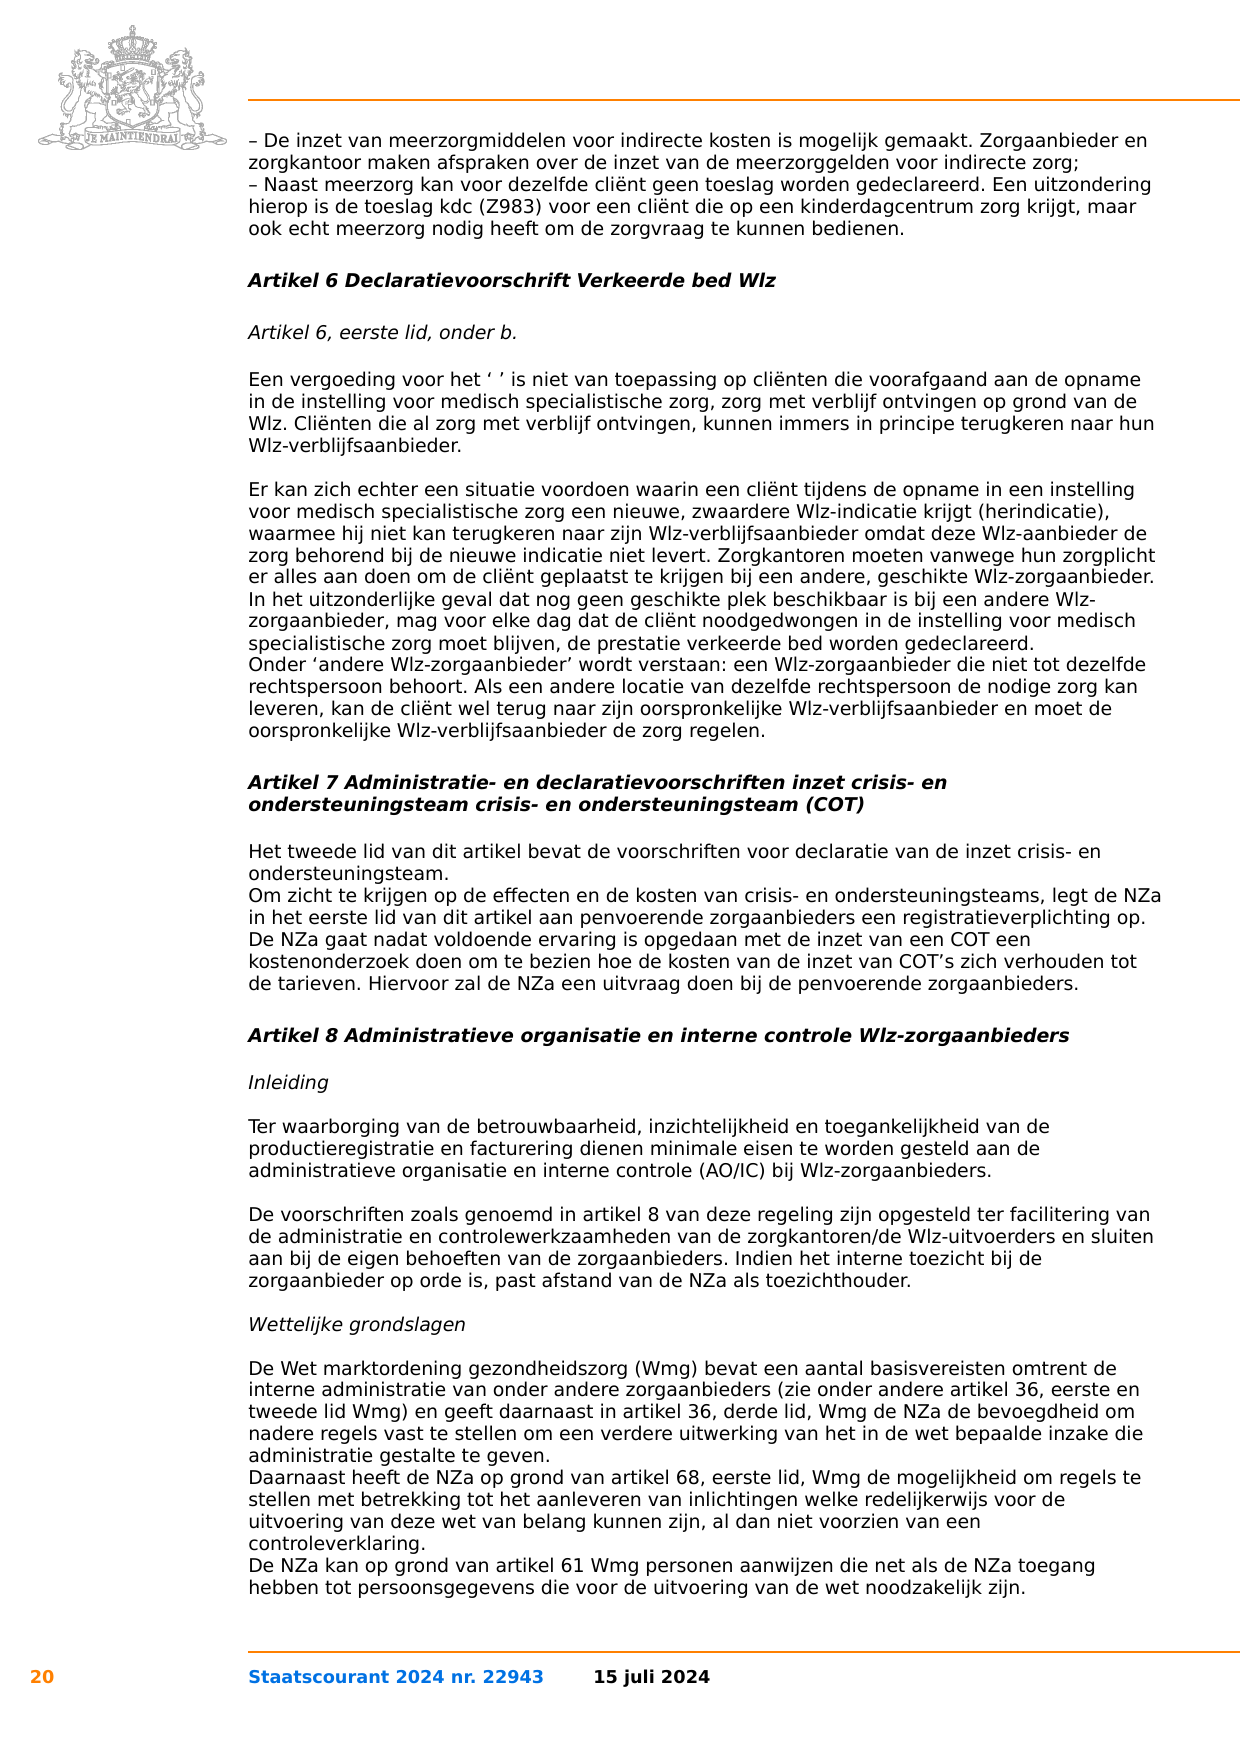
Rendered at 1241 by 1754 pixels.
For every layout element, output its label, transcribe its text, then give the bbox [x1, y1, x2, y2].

subtitle Inleiding [248, 1072, 1163, 1094]
text Het tweede lid van dit artikel bevat de voorschriften voor declaratie van de inzet crisis- en ondersteuningsteam. [248, 841, 1163, 885]
text Ter waarborging van de betrouwbaarheid, inzichtelijkheid en toegankelijkheid van de productieregistratie en facturering dienen minimale eisen te worden gesteld aan de administratieve organisatie en interne controle (AO/IC) bij Wlz-zorgaanbieders. [248, 1116, 1163, 1182]
text Een vergoeding voor het ‘ ’ is niet van toepassing op cliënten die voorafgaand aan de opname in de instelling voor medisch specialistische zorg, zorg met verblijf ontvingen op grond van de Wlz. Cliënten die al zorg met verblijf ontvingen, kunnen immers in principe terugkeren naar hun Wlz-verblijfsaanbieder. [248, 369, 1163, 457]
text Er kan zich echter een situatie voordoen waarin een cliënt tijdens de opname in een instelling voor medisch specialistische zorg een nieuwe, zwaardere Wlz-indicatie krijgt (herindicatie), waarmee hij niet kan terugkeren naar zijn Wlz-verblijfsaanbieder omdat deze Wlz-aanbieder de zorg behorend bij de nieuwe indicatie niet levert. Zorgkantoren moeten vanwege hun zorgplicht er alles aan doen om de cliënt geplaatst te krijgen bij een andere, geschikte Wlz-zorgaanbieder. In het uitzonderlijke geval dat nog geen geschikte plek beschikbaar is bij een andere Wlz-zorgaanbieder, mag voor elke dag dat de cliënt noodgedwongen in de instelling voor medisch specialistische zorg moet blijven, de prestatie verkeerde bed worden gedeclareerd. [248, 478, 1163, 654]
text Daarnaast heeft de NZa op grond van artikel 68, eerste lid, Wmg de mogelijkheid om regels te stellen met betrekking tot het aanleveren van inlichtingen welke redelijkerwijs voor de uitvoering van deze wet van belang kunnen zijn, al dan niet voorzien van een controleverklaring. [248, 1467, 1163, 1555]
text Om zicht te krijgen op de effecten en de kosten van crisis- en ondersteuningsteams, legt de NZa in het eerste lid van dit artikel aan penvoerende zorgaanbieders een registratieverplichting op. De NZa gaat nadat voldoende ervaring is opgedaan met de inzet van een COT een kostenonderzoek doen om te bezien hoe de kosten van de inzet van COT’s zich verhouden tot de tarieven. Hiervoor zal de NZa een uitvraag doen bij de penvoerende zorgaanbieders. [248, 885, 1163, 995]
text De voorschriften zoals genoemd in artikel 8 van deze regeling zijn opgesteld ter facilitering van de administratie en controlewerkzaamheden van de zorgkantoren/de Wlz-uitvoerders en sluiten aan bij de eigen behoeften van de zorgaanbieders. Indien het interne toezicht bij de zorgaanbieder op orde is, past afstand van de NZa als toezichthouder. [248, 1204, 1163, 1292]
subtitle Artikel 6, eerste lid, onder b. [248, 322, 1163, 344]
text Onder ‘andere Wlz-zorgaanbieder’ wordt verstaan: een Wlz-zorgaanbieder die niet tot dezelfde rechtspersoon behoort. Als een andere locatie van dezelfde rechtspersoon de nodige zorg kan leveren, kan de cliënt wel terug naar zijn oorspronkelijke Wlz-verblijfsaanbieder en moet de oorspronkelijke Wlz-verblijfsaanbieder de zorg regelen. [248, 654, 1163, 742]
text – De inzet van meerzorgmiddelen voor indirecte kosten is mogelijk gemaakt. Zorgaanbieder en zorgkantoor maken afspraken over de inzet van de meerzorggelden voor indirecte zorg; [248, 130, 1163, 174]
subtitle Artikel 8 Administratieve organisatie en interne controle Wlz-zorgaanbieders [248, 1025, 1163, 1047]
text De Wet marktordening gezondheidszorg (Wmg) bevat een aantal basisvereisten omtrent de interne administratie van onder andere zorgaanbieders (zie onder andere artikel 36, eerste en tweede lid Wmg) en geeft daarnaast in artikel 36, derde lid, Wmg de NZa de bevoegdheid om nadere regels vast te stellen om een verdere uitwerking van het in de wet bepaalde inzake die administratie gestalte te geven. [248, 1357, 1163, 1467]
subtitle Artikel 7 Administratie- en declaratievoorschriften inzet crisis- en ondersteuningsteam crisis- en ondersteuningsteam (COT) [248, 772, 1163, 816]
picture [38, 25, 227, 150]
text De NZa kan op grond van artikel 61 Wmg personen aanwijzen die net als de NZa toegang hebben tot persoonsgegevens die voor de uitvoering van de wet noodzakelijk zijn. [248, 1555, 1163, 1599]
text – Naast meerzorg kan voor dezelfde cliënt geen toeslag worden gedeclareerd. Een uitzondering hierop is de toeslag kdc (Z983) voor een cliënt die op een kinderdagcentrum zorg krijgt, maar ook echt meerzorg nodig heeft om de zorgvraag te kunnen bedienen. [248, 174, 1163, 240]
subtitle Wettelijke grondslagen [248, 1313, 1163, 1336]
subtitle Artikel 6 Declaratievoorschrift Verkeerde bed Wlz [248, 270, 1163, 292]
